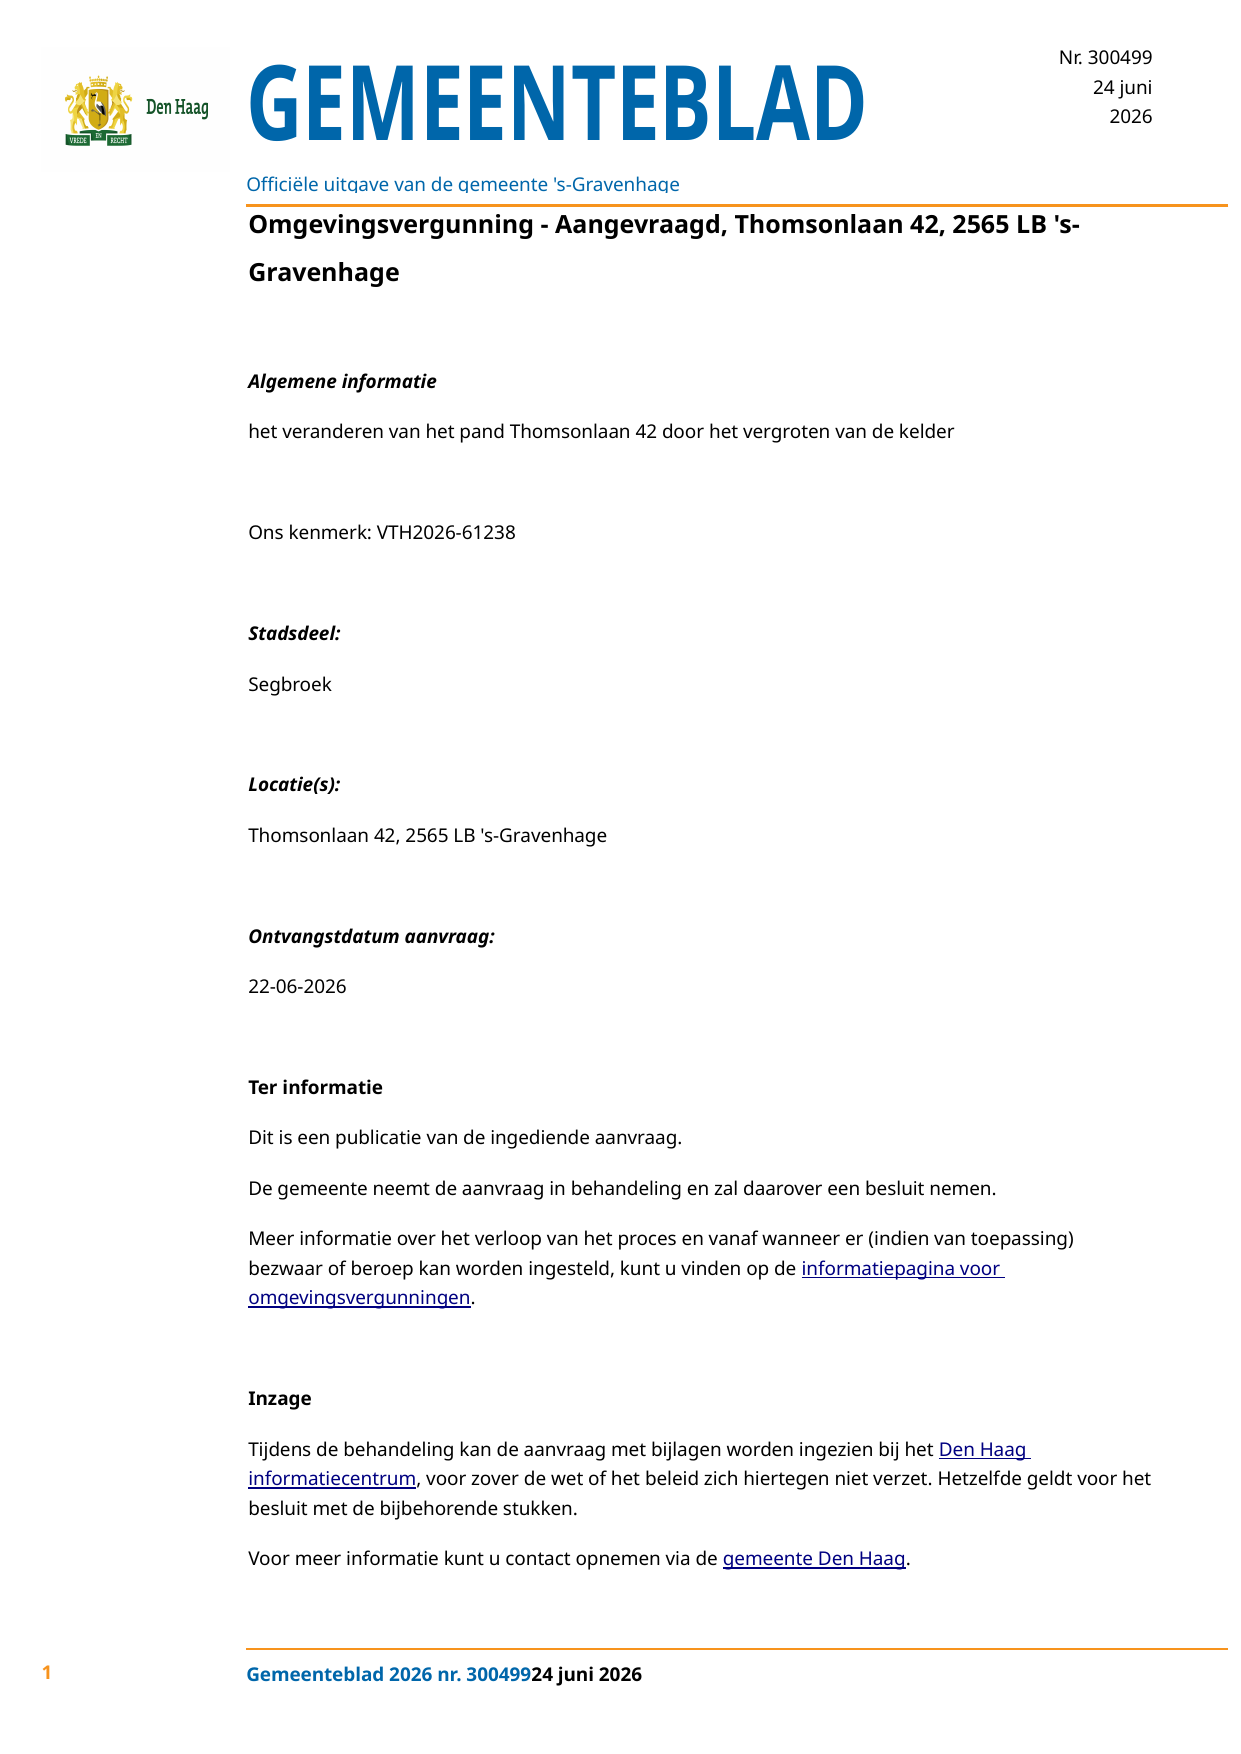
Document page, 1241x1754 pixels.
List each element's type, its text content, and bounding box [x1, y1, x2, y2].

text Ter informatie [248, 1074, 1152, 1100]
text het veranderen van het pand Thomsonlaan 42 door het vergroten van de kelder [248, 419, 1152, 444]
text Segbroek [248, 671, 1152, 697]
picture [41, 47, 231, 172]
text Voor meer informatie kunt u contact opnemen via de gemeente Den Haag. [248, 1545, 1152, 1571]
text Algemene informatie [248, 368, 1152, 394]
text Ons kenmerk: VTH2026-61238 [248, 519, 1152, 545]
text Stadsdeel: [248, 620, 1152, 646]
text De gemeente neemt de aanvraag in behandeling en zal daarover een besluit nemen. [248, 1175, 1152, 1201]
text Locatie(s): [248, 772, 1152, 797]
text Meer informatie over het verloop van het proces en vanaf wanneer er (indien van toepassing) bezwaar of beroep kan worden ingesteld, kunt u vinden op de informatiepagina voor omgevingsvergunningen. [248, 1225, 1152, 1310]
text Tijdens de behandeling kan de aanvraag met bijlagen worden ingezien bij het Den Haag informatiecentrum, voor zover de wet of het beleid zich hiertegen niet verzet. Hetzelfde geldt voor het besluit met de bijbehorende stukken. [248, 1436, 1152, 1521]
text Omgevingsvergunning - Aangevraagd, Thomsonlaan 42, 2565 LB 's-Gravenhage [248, 207, 1152, 288]
text 22-06-2026 [248, 973, 1152, 999]
text Inzage [248, 1385, 1152, 1411]
text Thomsonlaan 42, 2565 LB 's-Gravenhage [248, 822, 1152, 848]
text Ontvangstdatum aanvraag: [248, 923, 1152, 949]
text Dit is een publicatie van de ingediende aanvraag. [248, 1124, 1152, 1150]
